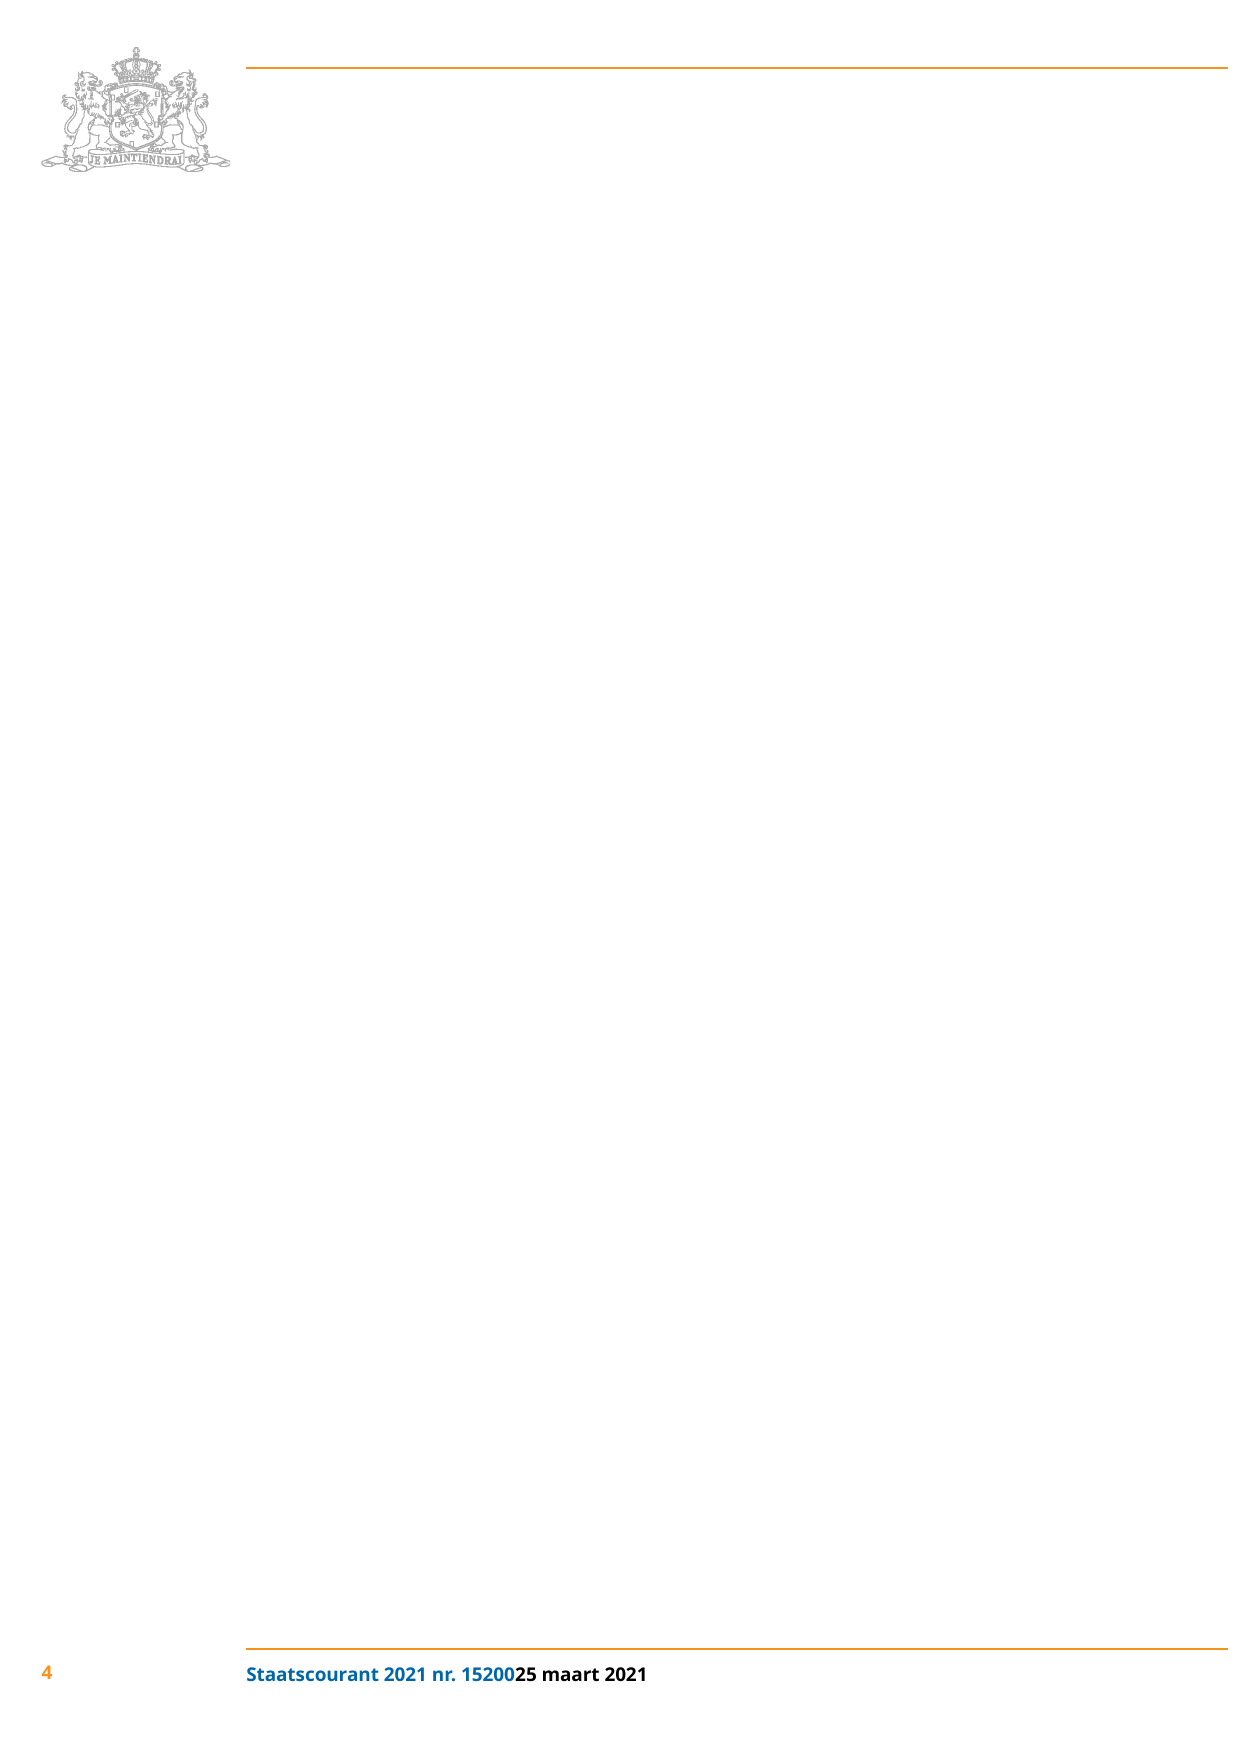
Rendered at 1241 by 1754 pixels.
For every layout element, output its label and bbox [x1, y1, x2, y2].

picture [41, 47, 231, 172]
